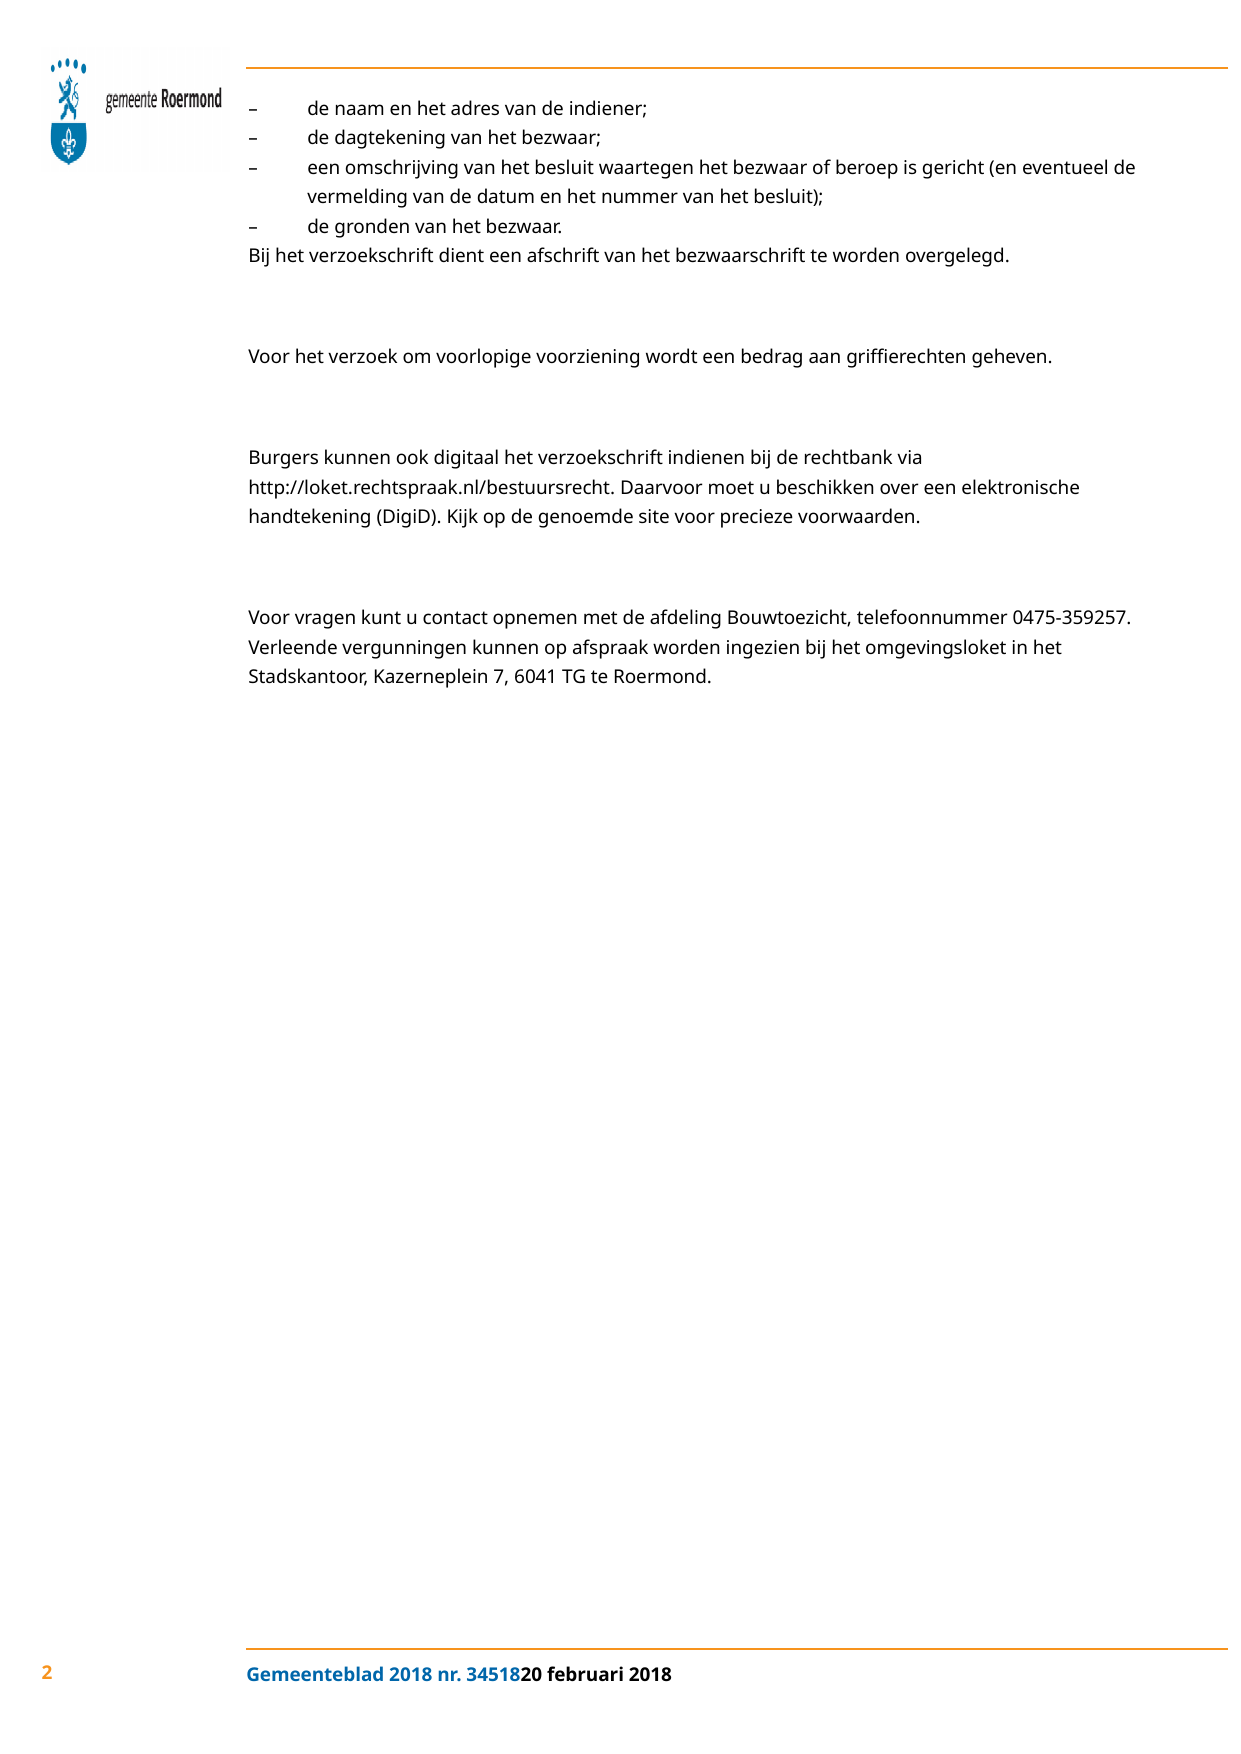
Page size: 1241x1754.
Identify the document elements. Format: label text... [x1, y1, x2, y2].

list een omschrijving van het besluit waartegen het bezwaar of beroep is gericht (en eventueel de vermelding van de datum en het nummer van het besluit); [248, 154, 1152, 209]
text Voor vragen kunt u contact opnemen met de afdeling Bouwtoezicht, telefoonnummer 0475-359257. Verleende vergunningen kunnen op afspraak worden ingezien bij het omgevingsloket in het Stadskantoor, Kazerneplein 7, 6041 TG te Roermond. [248, 604, 1152, 689]
text Burgers kunnen ook digitaal het verzoekschrift indienen bij de rechtbank via http://loket.rechtspraak.nl/bestuursrecht. Daarvoor moet u beschikken over een elektronische handtekening (DigiD). Kijk op de genoemde site voor precieze voorwaarden. [248, 444, 1152, 529]
list de gronden van het bezwaar. [248, 213, 1152, 239]
text Bij het verzoekschrift dient een afschrift van het bezwaarschrift te worden overgelegd. [248, 243, 1152, 268]
text Voor het verzoek om voorlopige voorziening wordt een bedrag aan griffierechten geheven. [248, 343, 1152, 369]
list de dagtekening van het bezwaar; [248, 124, 1152, 150]
list de naam en het adres van de indiener; [248, 95, 1152, 121]
picture [41, 47, 231, 172]
